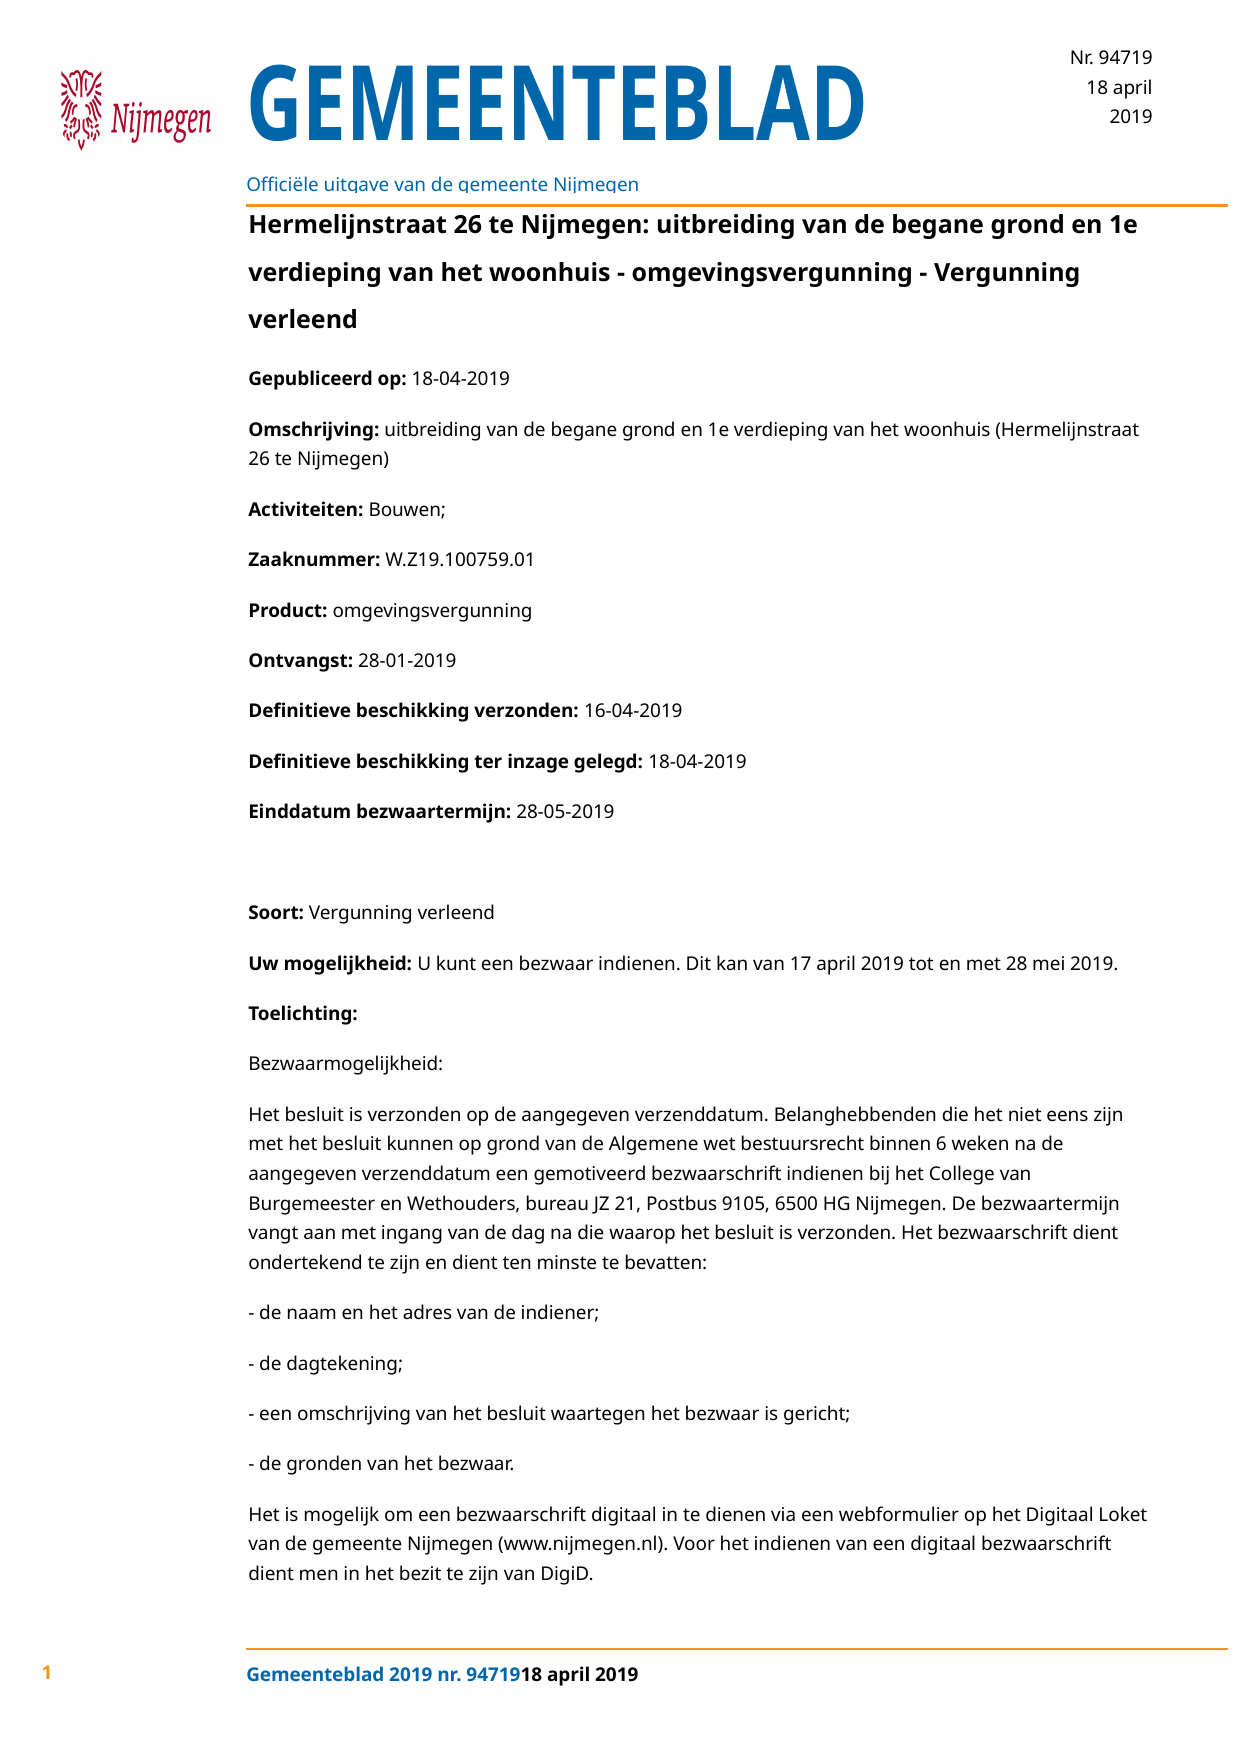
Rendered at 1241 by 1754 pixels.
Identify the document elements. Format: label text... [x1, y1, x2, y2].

text Activiteiten: Bouwen; [248, 496, 1152, 522]
text - de naam en het adres van de indiener; [248, 1299, 1152, 1325]
text Het besluit is verzonden op de aangegeven verzenddatum. Belanghebbenden die het niet eens zijn met het besluit kunnen op grond van de Algemene wet bestuursrecht binnen 6 weken na de aangegeven verzenddatum een gemotiveerd bezwaarschrift indienen bij het College van Burgemeester en Wethouders, bureau JZ 21, Postbus 9105, 6500 HG Nijmegen. De bezwaartermijn vangt aan met ingang van de dag na die waarop het besluit is verzonden. Het bezwaarschrift dient ondertekend te zijn en dient ten minste te bevatten: [248, 1101, 1152, 1274]
text Omschrijving: uitbreiding van de begane grond en 1e verdieping van het woonhuis (Hermelijnstraat 26 te Nijmegen) [248, 416, 1152, 471]
text - een omschrijving van het besluit waartegen het bezwaar is gericht; [248, 1400, 1152, 1426]
text Einddatum bezwaartermijn: 28-05-2019 [248, 798, 1152, 824]
text - de dagtekening; [248, 1350, 1152, 1375]
text - de gronden van het bezwaar. [248, 1451, 1152, 1476]
text Ontvangst: 28-01-2019 [248, 647, 1152, 673]
text Zaaknummer: W.Z19.100759.01 [248, 546, 1152, 572]
text Gepubliceerd op: 18-04-2019 [248, 366, 1152, 391]
text Bezwaarmogelijkheid: [248, 1051, 1152, 1076]
text Definitieve beschikking verzonden: 16-04-2019 [248, 698, 1152, 723]
text Hermelijnstraat 26 te Nijmegen: uitbreiding van de begane grond en 1e verdieping van het woonhuis - omgevingsvergunning - Vergunning verleend [248, 207, 1152, 336]
text Uw mogelijkheid: U kunt een bezwaar indienen. Dit kan van 17 april 2019 tot en met 28 mei 2019. [248, 950, 1152, 975]
text Definitieve beschikking ter inzage gelegd: 18-04-2019 [248, 748, 1152, 774]
text Het is mogelijk om een bezwaarschrift digitaal in te dienen via een webformulier op het Digitaal Loket van de gemeente Nijmegen (www.nijmegen.nl). Voor het indienen van een digitaal bezwaarschrift dient men in het bezit te zijn van DigiD. [248, 1501, 1152, 1586]
text Toelichting: [248, 1000, 1152, 1026]
text Product: omgevingsvergunning [248, 597, 1152, 622]
picture [41, 47, 231, 172]
text Soort: Vergunning verleend [248, 899, 1152, 925]
